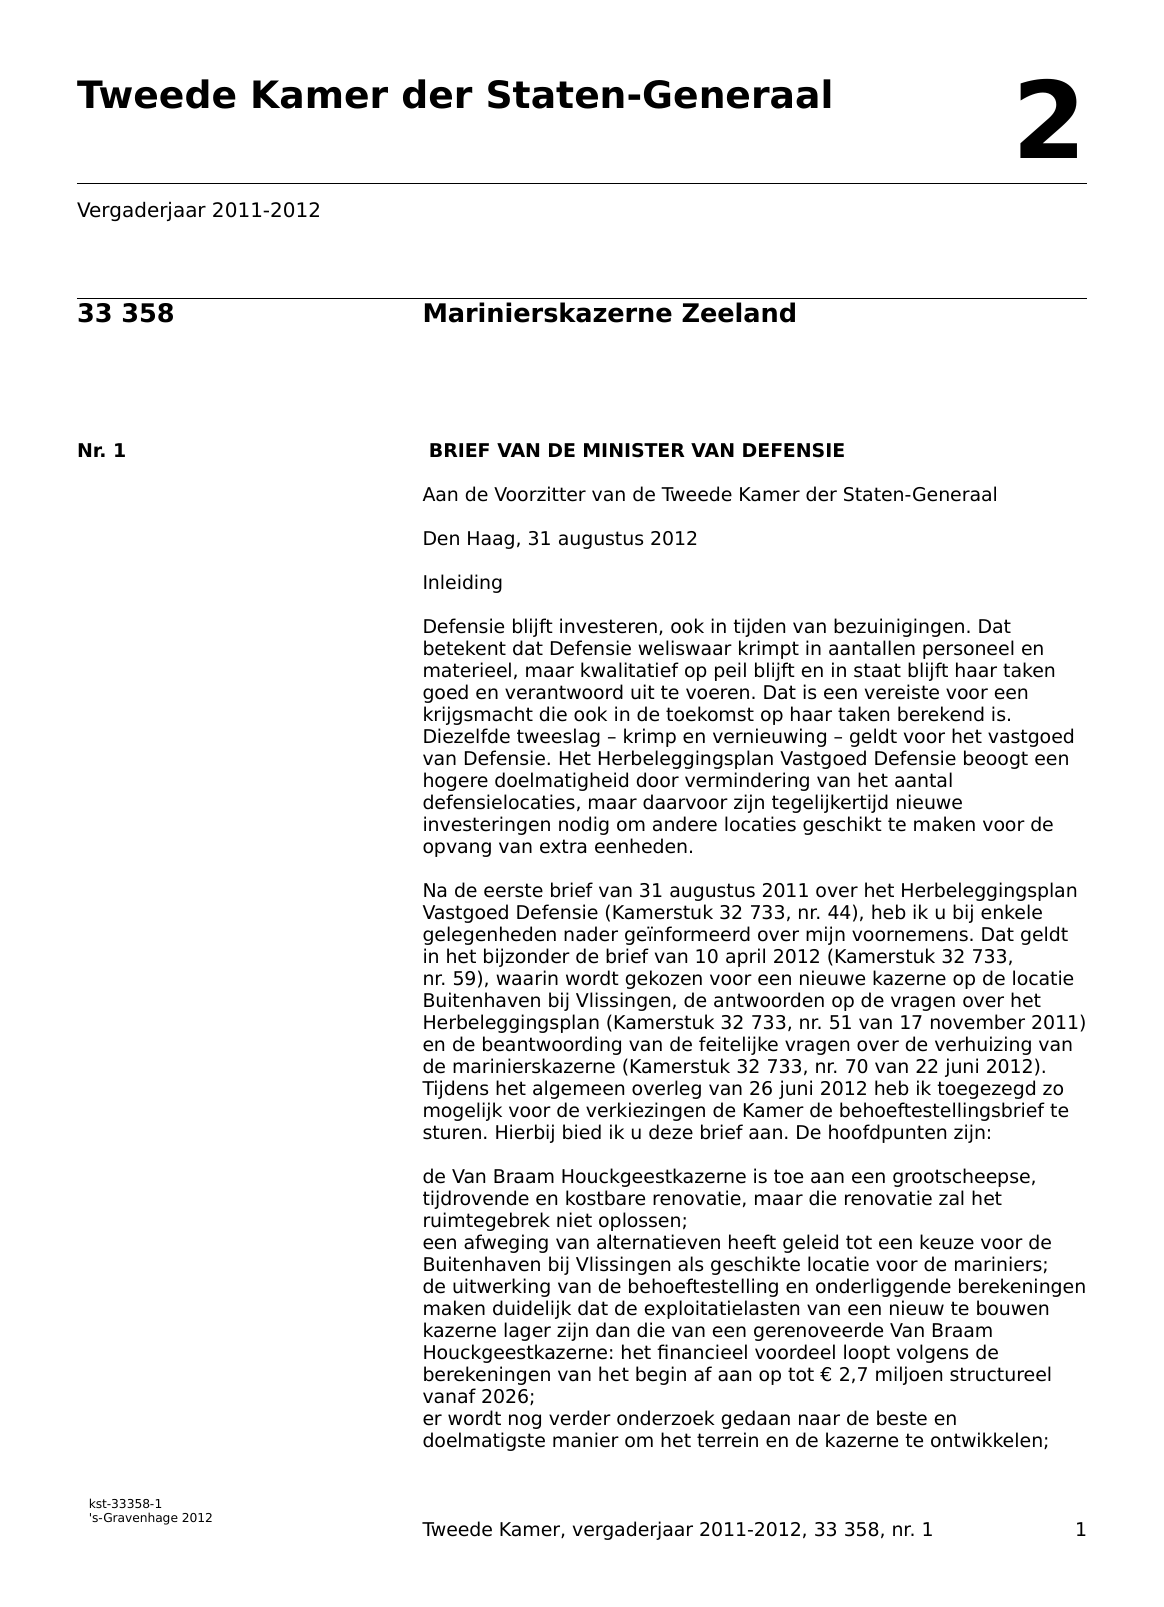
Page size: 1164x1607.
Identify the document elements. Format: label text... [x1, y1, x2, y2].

text de uitwerking van de behoeftestelling en onderliggende berekeningen maken duidelijk dat de exploitatielasten van een nieuw te bouwen kazerne lager zijn dan die van een gerenoveerde Van Braam Houckgeestkazerne: het financieel voordeel loopt volgens de berekeningen van het begin af aan op tot € 2,7 miljoen structureel vanaf 2026; [422, 1276, 1087, 1408]
table_header Tweede Kamer der Staten-Generaal [77, 59, 886, 183]
text de Van Braam Houckgeestkazerne is toe aan een grootscheepse, tijdrovende en kostbare renovatie, maar die renovatie zal het ruimtegebrek niet oplossen; [422, 1166, 1087, 1232]
text een afweging van alternatieven heeft geleid tot een keuze voor de Buitenhaven bij Vlissingen als geschikte locatie voor de mariniers; [422, 1232, 1087, 1276]
text 's-Gravenhage 2012 [88, 1511, 323, 1525]
subtitle 33 358 Marinierskazerne Zeeland [77, 299, 1087, 329]
text Na de eerste brief van 31 augustus 2011 over het Herbeleggingsplan Vastgoed Defensie (Kamerstuk 32 733, nr. 44), heb ik u bij enkele gelegenheden nader geïnformeerd over mijn voornemens. Dat geldt in het bijzonder de brief van 10 april 2012 (Kamerstuk 32 733, nr. 59), waarin wordt gekozen voor een nieuwe kazerne op de locatie Buitenhaven bij Vlissingen, de antwoorden op de vragen over het Herbeleggingsplan (Kamerstuk 32 733, nr. 51 van 17 november 2011) en de beantwoording van de feitelijke vragen over de verhuizing van de marinierskazerne (Kamerstuk 32 733, nr. 70 van 22 juni 2012). Tijdens het algemeen overleg van 26 juni 2012 heb ik toegezegd zo mogelijk voor de verkiezingen de Kamer de behoeftestellingsbrief te sturen. Hierbij bied ik u deze brief aan. De hoofdpunten zijn: [422, 880, 1087, 1144]
subtitle Nr. 1 BRIEF VAN DE MINISTER VAN DEFENSIE [77, 440, 1087, 462]
text Aan de Voorzitter van de Tweede Kamer der Staten-Generaal [422, 484, 1087, 506]
text er wordt nog verder onderzoek gedaan naar de beste en doelmatigste manier om het terrein en de kazerne te ontwikkelen; [422, 1408, 1087, 1452]
text Den Haag, 31 augustus 2012 [422, 528, 1087, 550]
table_header 2 [886, 59, 1087, 183]
table_cell Vergaderjaar 2011-2012 [77, 184, 1087, 298]
text kst-33358-1 [88, 1497, 323, 1511]
subtitle Inleiding [422, 572, 1087, 594]
text Defensie blijft investeren, ook in tijden van bezuinigingen. Dat betekent dat Defensie weliswaar krimpt in aantallen personeel en materieel, maar kwalitatief op peil blijft en in staat blijft haar taken goed en verantwoord uit te voeren. Dat is een vereiste voor een krijgsmacht die ook in de toekomst op haar taken berekend is. Diezelfde tweeslag – krimp en vernieuwing – geldt voor het vastgoed van Defensie. Het Herbeleggingsplan Vastgoed Defensie beoogt een hogere doelmatigheid door vermindering van het aantal defensielocaties, maar daarvoor zijn tegelijkertijd nieuwe investeringen nodig om andere locaties geschikt te maken voor de opvang van extra eenheden. [422, 616, 1087, 858]
